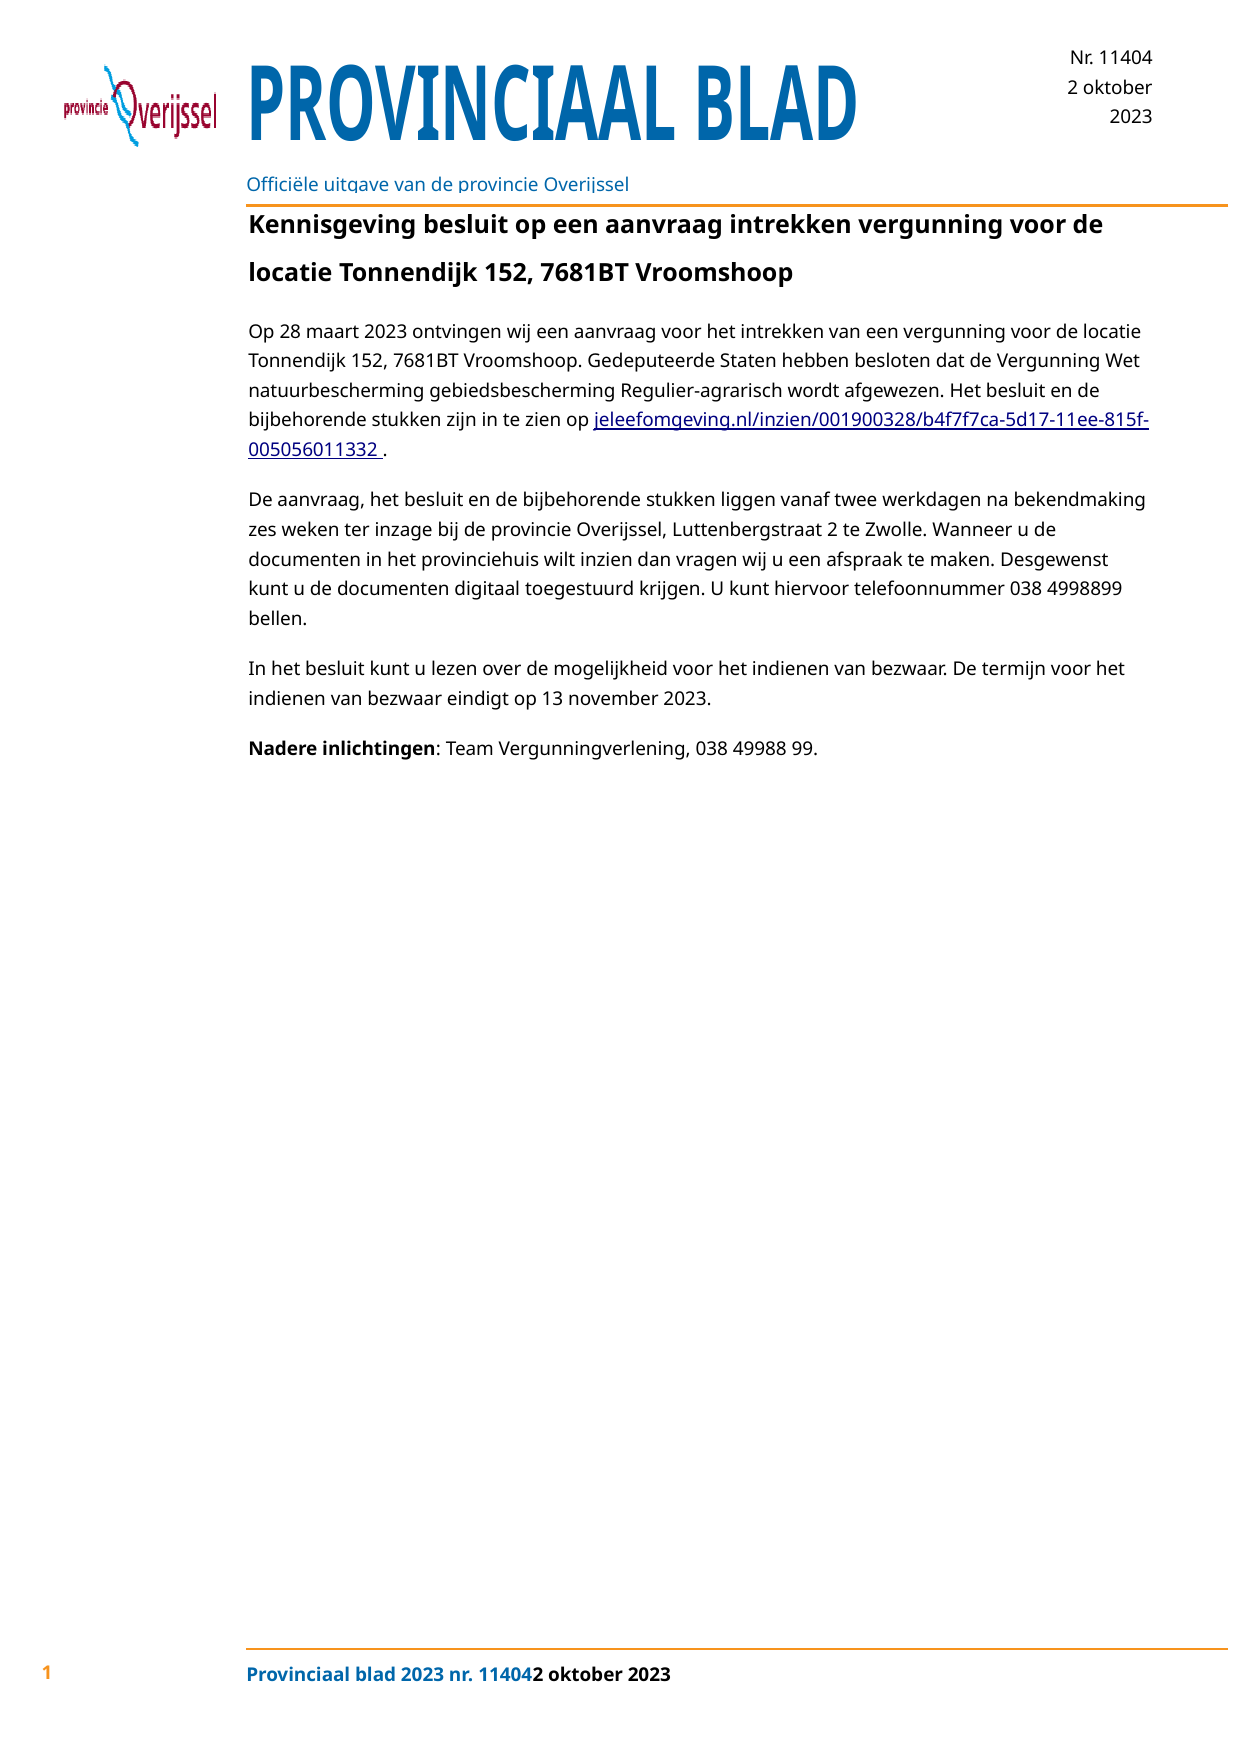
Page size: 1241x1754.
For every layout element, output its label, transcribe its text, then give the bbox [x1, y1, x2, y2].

picture [41, 47, 231, 172]
text De aanvraag, het besluit en de bijbehorende stukken liggen vanaf twee werkdagen na bekendmaking zes weken ter inzage bij de provincie Overijssel, Luttenbergstraat 2 te Zwolle. Wanneer u de documenten in het provinciehuis wilt inzien dan vragen wij u een afspraak te maken. Desgewenst kunt u de documenten digitaal toegestuurd krijgen. U kunt hiervoor telefoonnummer 038 4998899 bellen. [248, 487, 1152, 631]
text Kennisgeving besluit op een aanvraag intrekken vergunning voor de locatie Tonnendijk 152, 7681BT Vroomshoop [248, 207, 1152, 288]
text Op 28 maart 2023 ontvingen wij een aanvraag voor het intrekken van een vergunning voor de locatie Tonnendijk 152, 7681BT Vroomshoop. Gedeputeerde Staten hebben besloten dat de Vergunning Wet natuurbescherming gebiedsbescherming Regulier-agrarisch wordt afgewezen. Het besluit en de bijbehorende stukken zijn in te zien op jeleefomgeving.nl/inzien/001900328/b4f7f7ca-5d17-11ee-815f-005056011332 . [248, 318, 1152, 462]
text Nadere inlichtingen: Team Vergunningverlening, 038 49988 99. [248, 735, 1152, 761]
text In het besluit kunt u lezen over de mogelijkheid voor het indienen van bezwaar. De termijn voor het indienen van bezwaar eindigt op 13 november 2023. [248, 655, 1152, 711]
